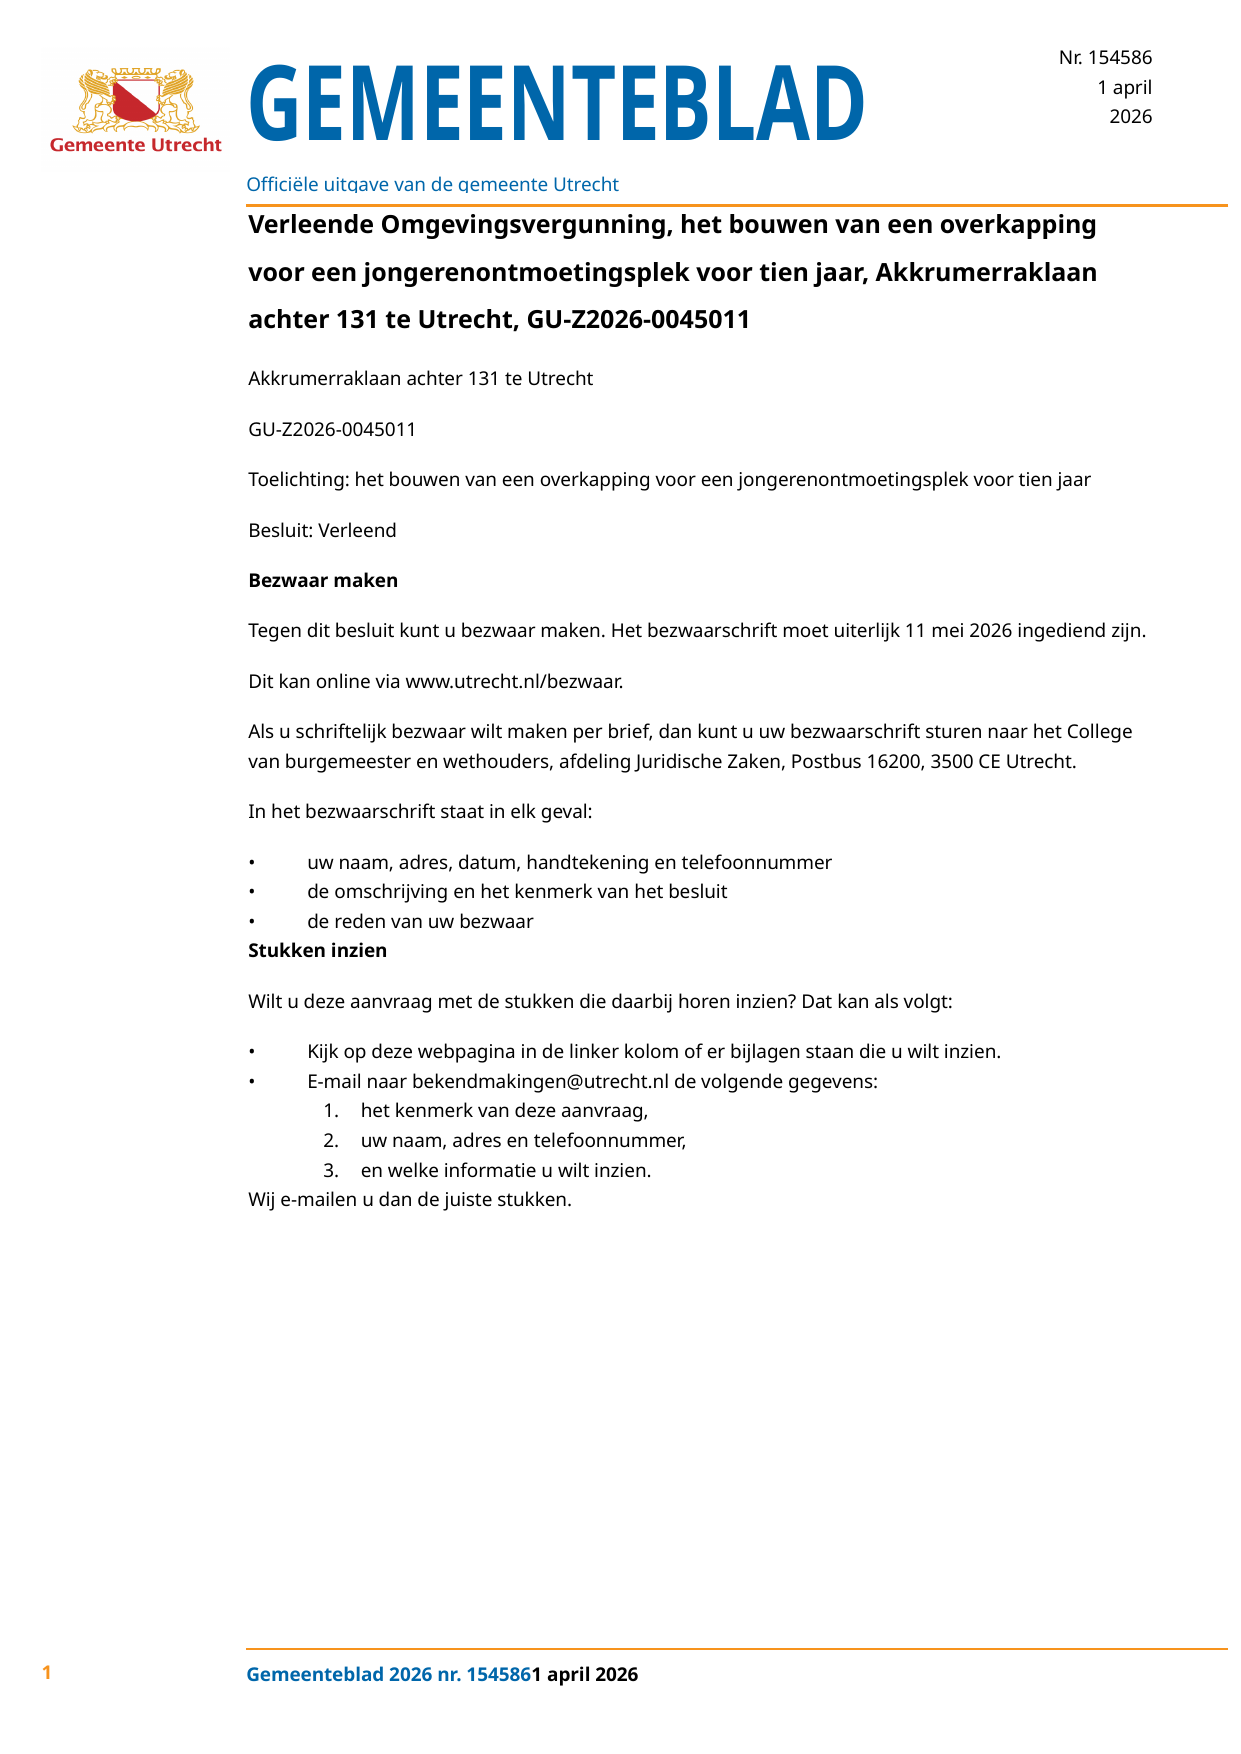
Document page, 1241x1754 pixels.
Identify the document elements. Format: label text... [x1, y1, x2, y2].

text GU-Z2026-0045011 [248, 416, 1152, 442]
text Wij e-mailen u dan de juiste stukken. [248, 1186, 1152, 1212]
list E-mail naar bekendmakingen@utrecht.nl de volgende gegevens: [248, 1068, 1152, 1094]
text Stukken inzien [248, 938, 1152, 963]
list Kijk op deze webpagina in de linker kolom of er bijlagen staan die u wilt inzien. [248, 1038, 1152, 1064]
text Wilt u deze aanvraag met de stukken die daarbij horen inzien? Dat kan als volgt: [248, 988, 1152, 1014]
text Als u schriftelijk bezwaar wilt maken per brief, dan kunt u uw bezwaarschrift sturen naar het College van burgemeester en wethouders, afdeling Juridische Zaken, Postbus 16200, 3500 CE Utrecht. [248, 718, 1152, 774]
list uw naam, adres en telefoonnummer, [323, 1127, 1152, 1153]
list de reden van uw bezwaar [248, 908, 1152, 934]
list uw naam, adres, datum, handtekening en telefoonnummer [248, 849, 1152, 874]
text Bezwaar maken [248, 567, 1152, 593]
text Tegen dit besluit kunt u bezwaar maken. Het bezwaarschrift moet uiterlijk 11 mei 2026 ingediend zijn. [248, 618, 1152, 643]
text In het bezwaarschrift staat in elk geval: [248, 798, 1152, 824]
text Akkrumerraklaan achter 131 te Utrecht [248, 366, 1152, 391]
list de omschrijving en het kenmerk van het besluit [248, 878, 1152, 904]
picture [41, 47, 231, 172]
text Toelichting: het bouwen van een overkapping voor een jongerenontmoetingsplek voor tien jaar [248, 466, 1152, 492]
text Besluit: Verleend [248, 517, 1152, 542]
text Dit kan online via www.utrecht.nl/bezwaar. [248, 668, 1152, 694]
list en welke informatie u wilt inzien. [323, 1157, 1152, 1182]
list het kenmerk van deze aanvraag, [323, 1098, 1152, 1123]
text Verleende Omgevingsvergunning, het bouwen van een overkapping voor een jongerenontmoetingsplek voor tien jaar, Akkrumerraklaan achter 131 te Utrecht, GU-Z2026-0045011 [248, 207, 1152, 336]
